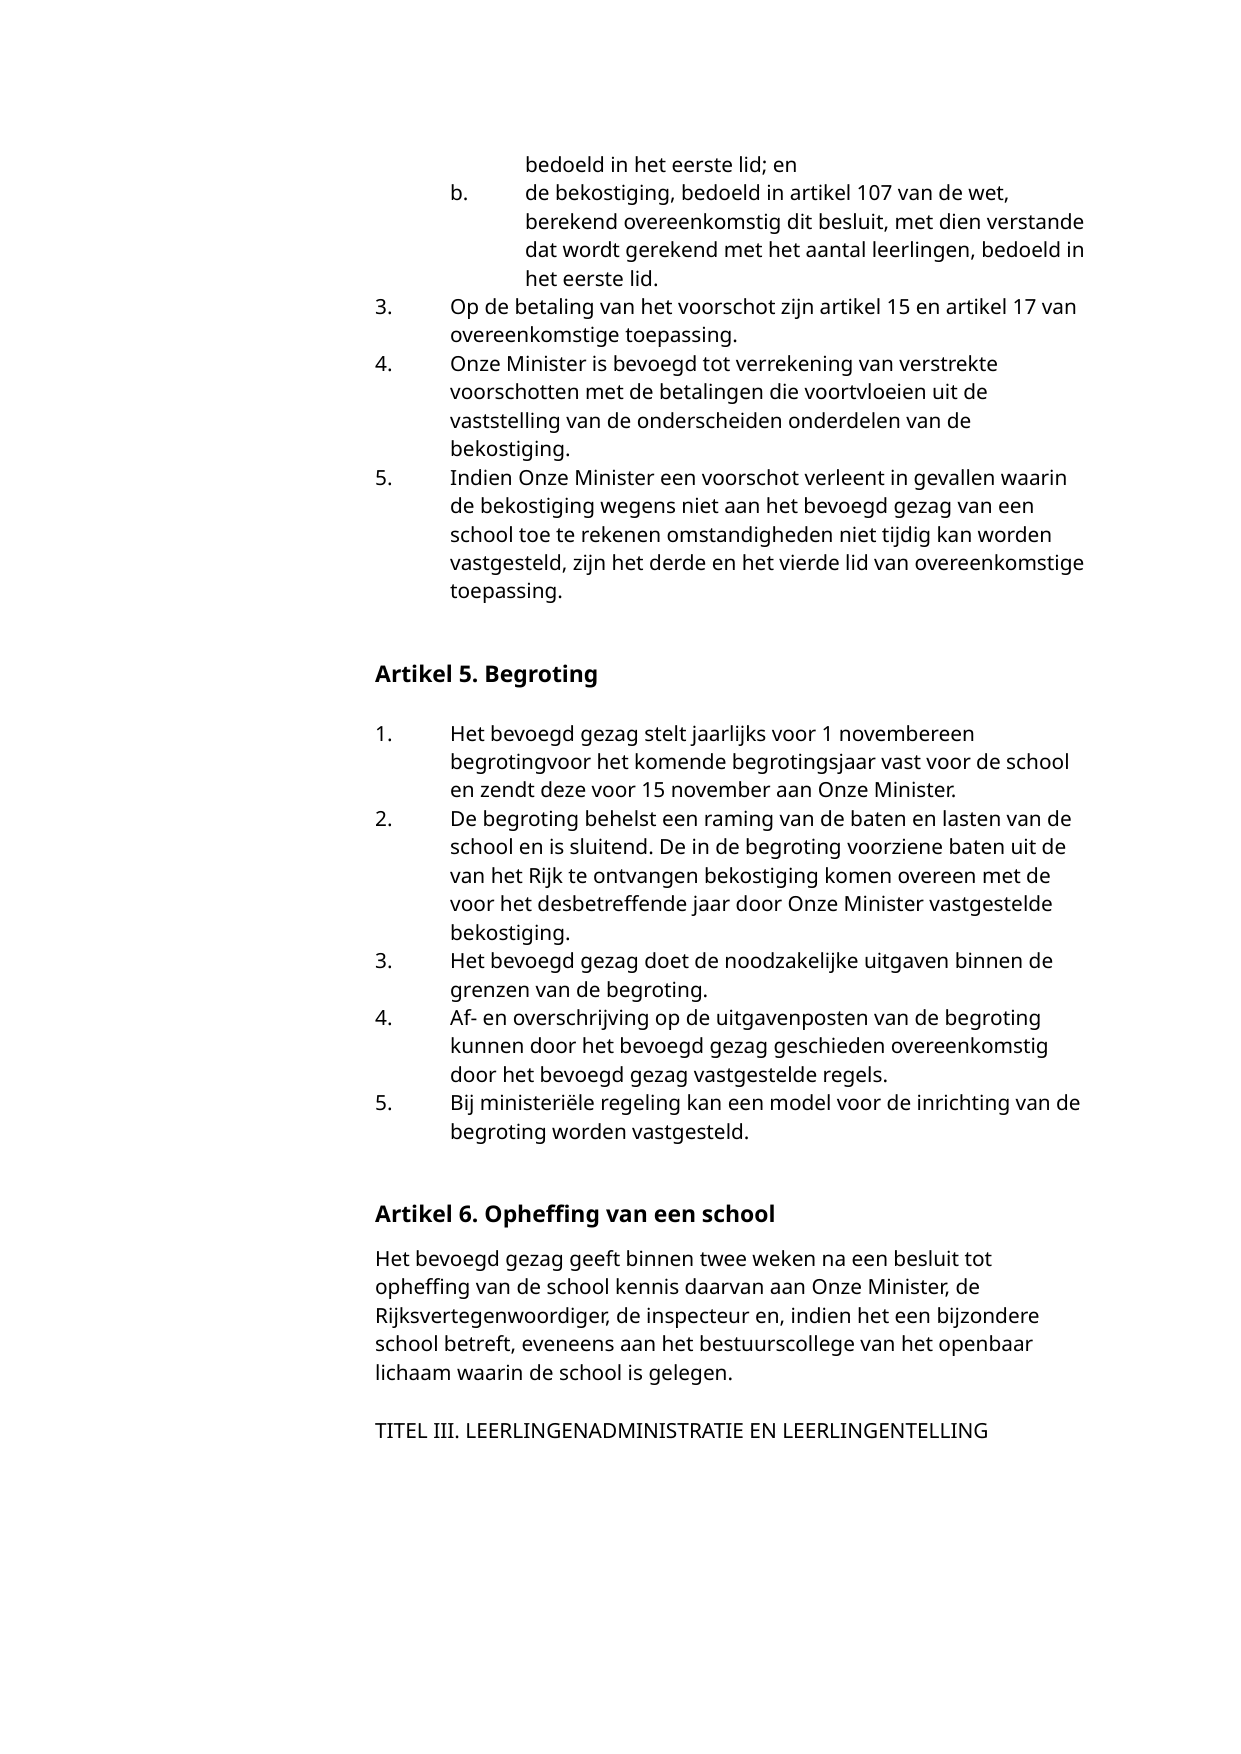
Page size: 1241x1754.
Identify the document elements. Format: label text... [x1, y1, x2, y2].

list Het bevoegd gezag doet de noodzakelijke uitgaven binnen de grenzen van de begroting. [375, 946, 1090, 1003]
list Op de betaling van het voorschot zijn artikel 15 en artikel 17 van overeenkomstige toepassing. [375, 292, 1090, 349]
list Onze Minister is bevoegd tot verrekening van verstrekte voorschotten met de betalingen die voortvloeien uit de vaststelling van de onderscheiden onderdelen van de bekostiging. [375, 349, 1090, 463]
list de bekostiging, bedoeld in artikel 107 van de wet, berekend overeenkomstig dit besluit, met dien verstande dat wordt gerekend met het aantal leerlingen, bedoeld in het eerste lid. [450, 178, 1090, 292]
subtitle TITEL III. LEERLINGENADMINISTRATIE EN LEERLINGENTELLING [375, 1416, 1090, 1445]
list Bij ministeriële regeling kan een model voor de inrichting van de begroting worden vastgesteld. [375, 1088, 1090, 1145]
list bedoeld in het eerste lid; en [450, 150, 1090, 178]
list Indien Onze Minister een voorschot verleent in gevallen waarin de bekostiging wegens niet aan het bevoegd gezag van een school toe te rekenen omstandigheden niet tijdig kan worden vastgesteld, zijn het derde en het vierde lid van overeenkomstige toepassing. [375, 463, 1090, 605]
list Het bevoegd gezag stelt jaarlijks voor 1 novembereen begrotingvoor het komende begrotingsjaar vast voor de school en zendt deze voor 15 november aan Onze Minister. [375, 719, 1090, 804]
list De begroting behelst een raming van de baten en lasten van de school en is sluitend. De in de begroting voorziene baten uit de van het Rijk te ontvangen bekostiging komen overeen met de voor het desbetreffende jaar door Onze Minister vastgestelde bekostiging. [375, 804, 1090, 946]
subtitle Artikel 6. Opheffing van een school [375, 1198, 1090, 1229]
list Af- en overschrijving op de uitgavenposten van de begroting kunnen door het bevoegd gezag geschieden overeenkomstig door het bevoegd gezag vastgestelde regels. [375, 1003, 1090, 1088]
text Het bevoegd gezag geeft binnen twee weken na een besluit tot opheffing van de school kennis daarvan aan Onze Minister, de Rijksvertegenwoordiger, de inspecteur en, indien het een bijzondere school betreft, eveneens aan het bestuurscollege van het openbaar lichaam waarin de school is gelegen. [375, 1244, 1090, 1386]
subtitle Artikel 5. Begroting [375, 657, 1090, 689]
